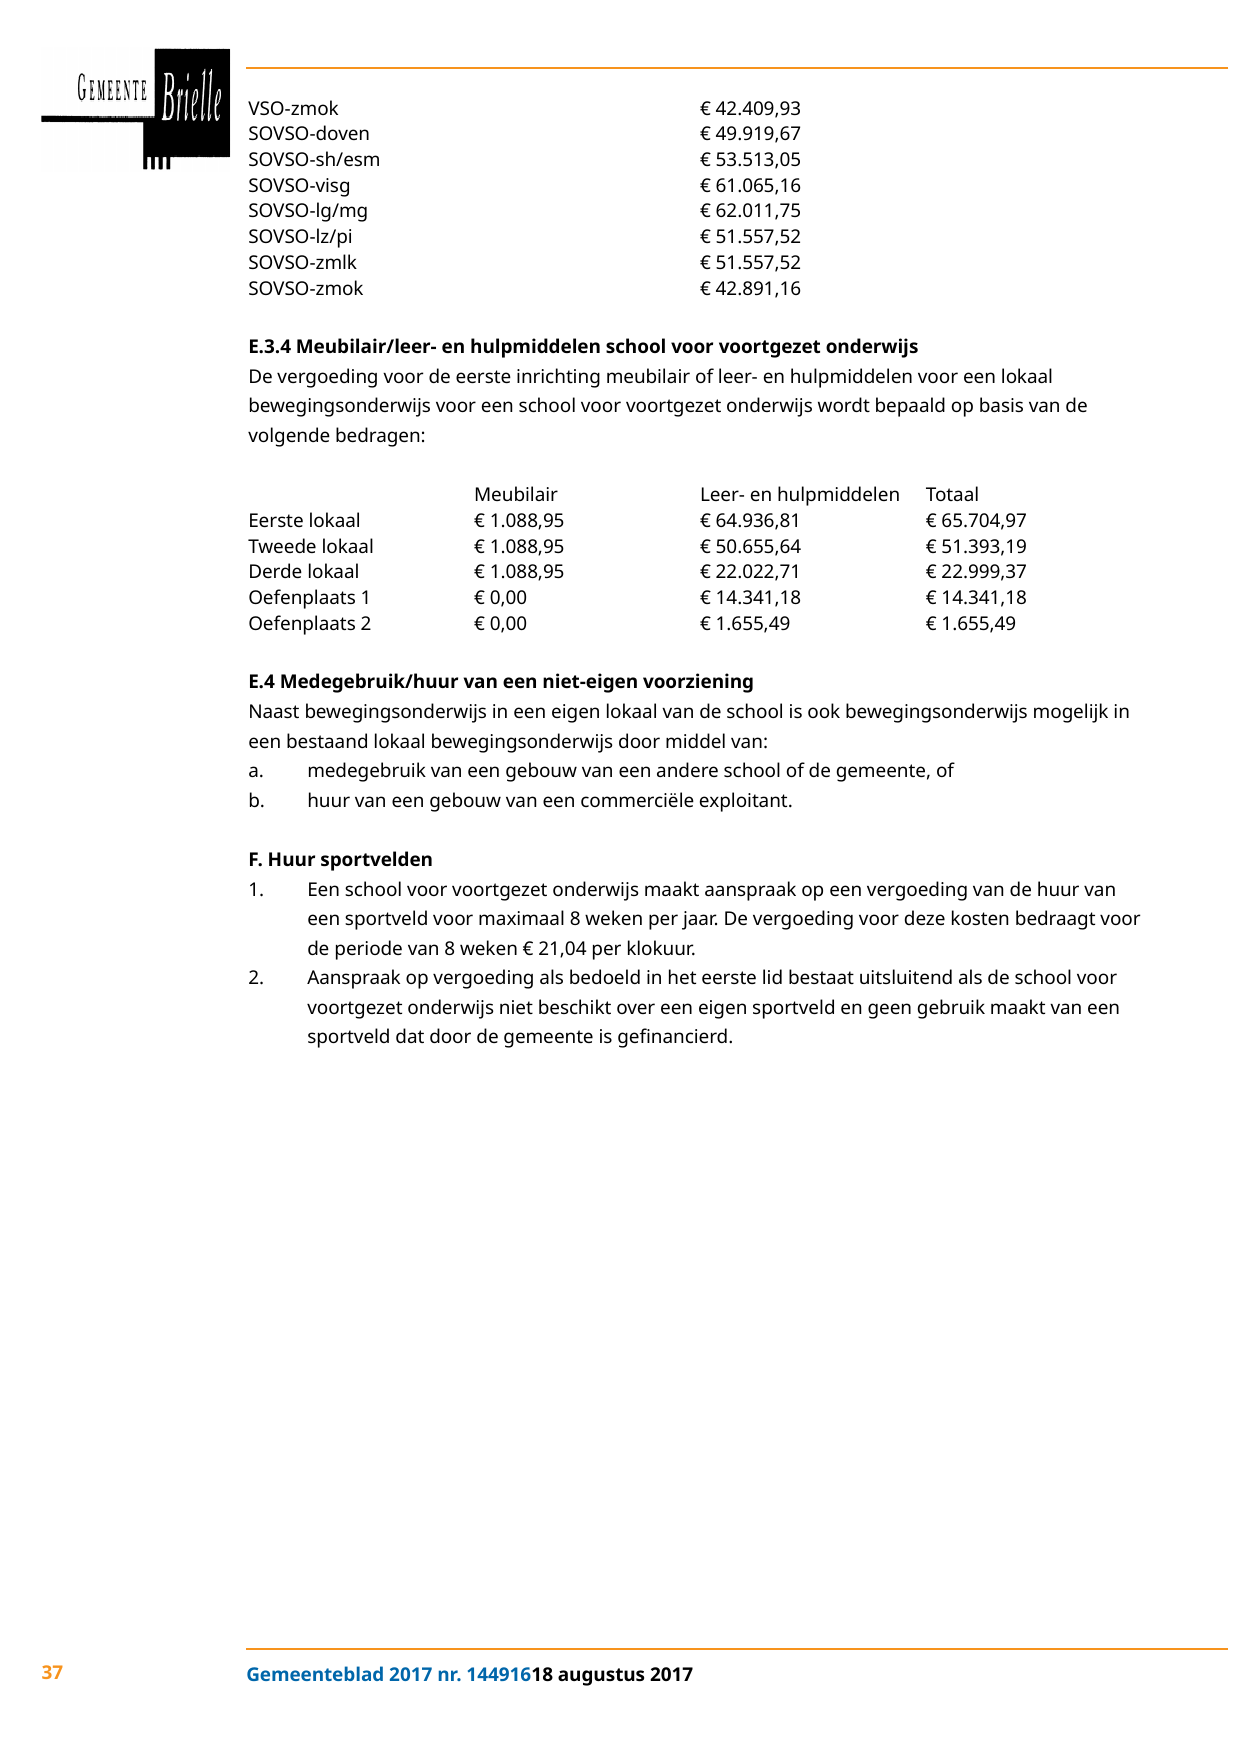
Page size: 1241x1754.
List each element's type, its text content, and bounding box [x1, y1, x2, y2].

text Naast bewegingsonderwijs in een eigen lokaal van de school is ook bewegingsonderwijs mogelijk in een bestaand lokaal bewegingsonderwijs door middel van: [248, 698, 1152, 753]
table_cell € 65.704,97 [926, 507, 1152, 533]
table_header Totaal [926, 481, 1152, 507]
table_cell € 62.011,75 [700, 198, 1152, 223]
text E.3.4 Meubilair/leer- en hulpmiddelen school voor voortgezet onderwijs [248, 333, 1152, 359]
table_cell € 14.341,18 [926, 584, 1152, 610]
table_cell SOVSO-visg [248, 172, 700, 198]
table_header Meubilair [474, 481, 700, 507]
table_cell € 1.655,49 [926, 610, 1152, 636]
table_cell SOVSO-doven [248, 121, 700, 146]
table_cell € 1.088,95 [474, 533, 700, 559]
table_cell € 22.999,37 [926, 559, 1152, 584]
table_header [248, 481, 474, 507]
picture [41, 47, 231, 172]
table_cell Tweede lokaal [248, 533, 474, 559]
table_cell € 14.341,18 [700, 584, 926, 610]
table_cell € 1.655,49 [700, 610, 926, 636]
table_cell € 51.557,52 [700, 249, 1152, 275]
table_cell € 42.409,93 [700, 95, 1152, 121]
table_cell € 53.513,05 [700, 146, 1152, 172]
table_cell € 1.088,95 [474, 559, 700, 584]
table_cell € 49.919,67 [700, 121, 1152, 146]
list Aanspraak op vergoeding als bedoeld in het eerste lid bestaat uitsluitend als de school voor voortgezet onderwijs niet beschikt over een eigen sportveld en geen gebruik maakt van een sportveld dat door de gemeente is gefinancierd. [248, 964, 1152, 1049]
table_cell Eerste lokaal [248, 507, 474, 533]
table_cell € 50.655,64 [700, 533, 926, 559]
table_cell € 1.088,95 [474, 507, 700, 533]
table_cell € 42.891,16 [700, 275, 1152, 301]
table_cell € 51.393,19 [926, 533, 1152, 559]
list medegebruik van een gebouw van een andere school of de gemeente, of [248, 757, 1152, 783]
text De vergoeding voor de eerste inrichting meubilair of leer- en hulpmiddelen voor een lokaal bewegingsonderwijs voor een school voor voortgezet onderwijs wordt bepaald op basis van de volgende bedragen: [248, 363, 1152, 448]
table_cell SOVSO-lz/pi [248, 224, 700, 249]
table_cell € 22.022,71 [700, 559, 926, 584]
table_cell SOVSO-sh/esm [248, 146, 700, 172]
table_cell € 0,00 [474, 610, 700, 636]
text F. Huur sportvelden [248, 846, 1152, 872]
table_cell € 51.557,52 [700, 224, 1152, 249]
list huur van een gebouw van een commerciële exploitant. [248, 787, 1152, 813]
table_cell € 64.936,81 [700, 507, 926, 533]
table_cell SOVSO-zmlk [248, 249, 700, 275]
list Een school voor voortgezet onderwijs maakt aanspraak op een vergoeding van de huur van een sportveld voor maximaal 8 weken per jaar. De vergoeding voor deze kosten bedraagt voor de periode van 8 weken € 21,04 per klokuur. [248, 876, 1152, 961]
table_cell Oefenplaats 1 [248, 584, 474, 610]
table_cell € 61.065,16 [700, 172, 1152, 198]
table_cell Derde lokaal [248, 559, 474, 584]
table_cell SOVSO-lg/mg [248, 198, 700, 223]
table_cell VSO-zmok [248, 95, 700, 121]
table_cell SOVSO-zmok [248, 275, 700, 301]
table_cell € 0,00 [474, 584, 700, 610]
text E.4 Medegebruik/huur van een niet-eigen voorziening [248, 669, 1152, 694]
table_cell Oefenplaats 2 [248, 610, 474, 636]
table_header Leer- en hulpmiddelen [700, 481, 926, 507]
